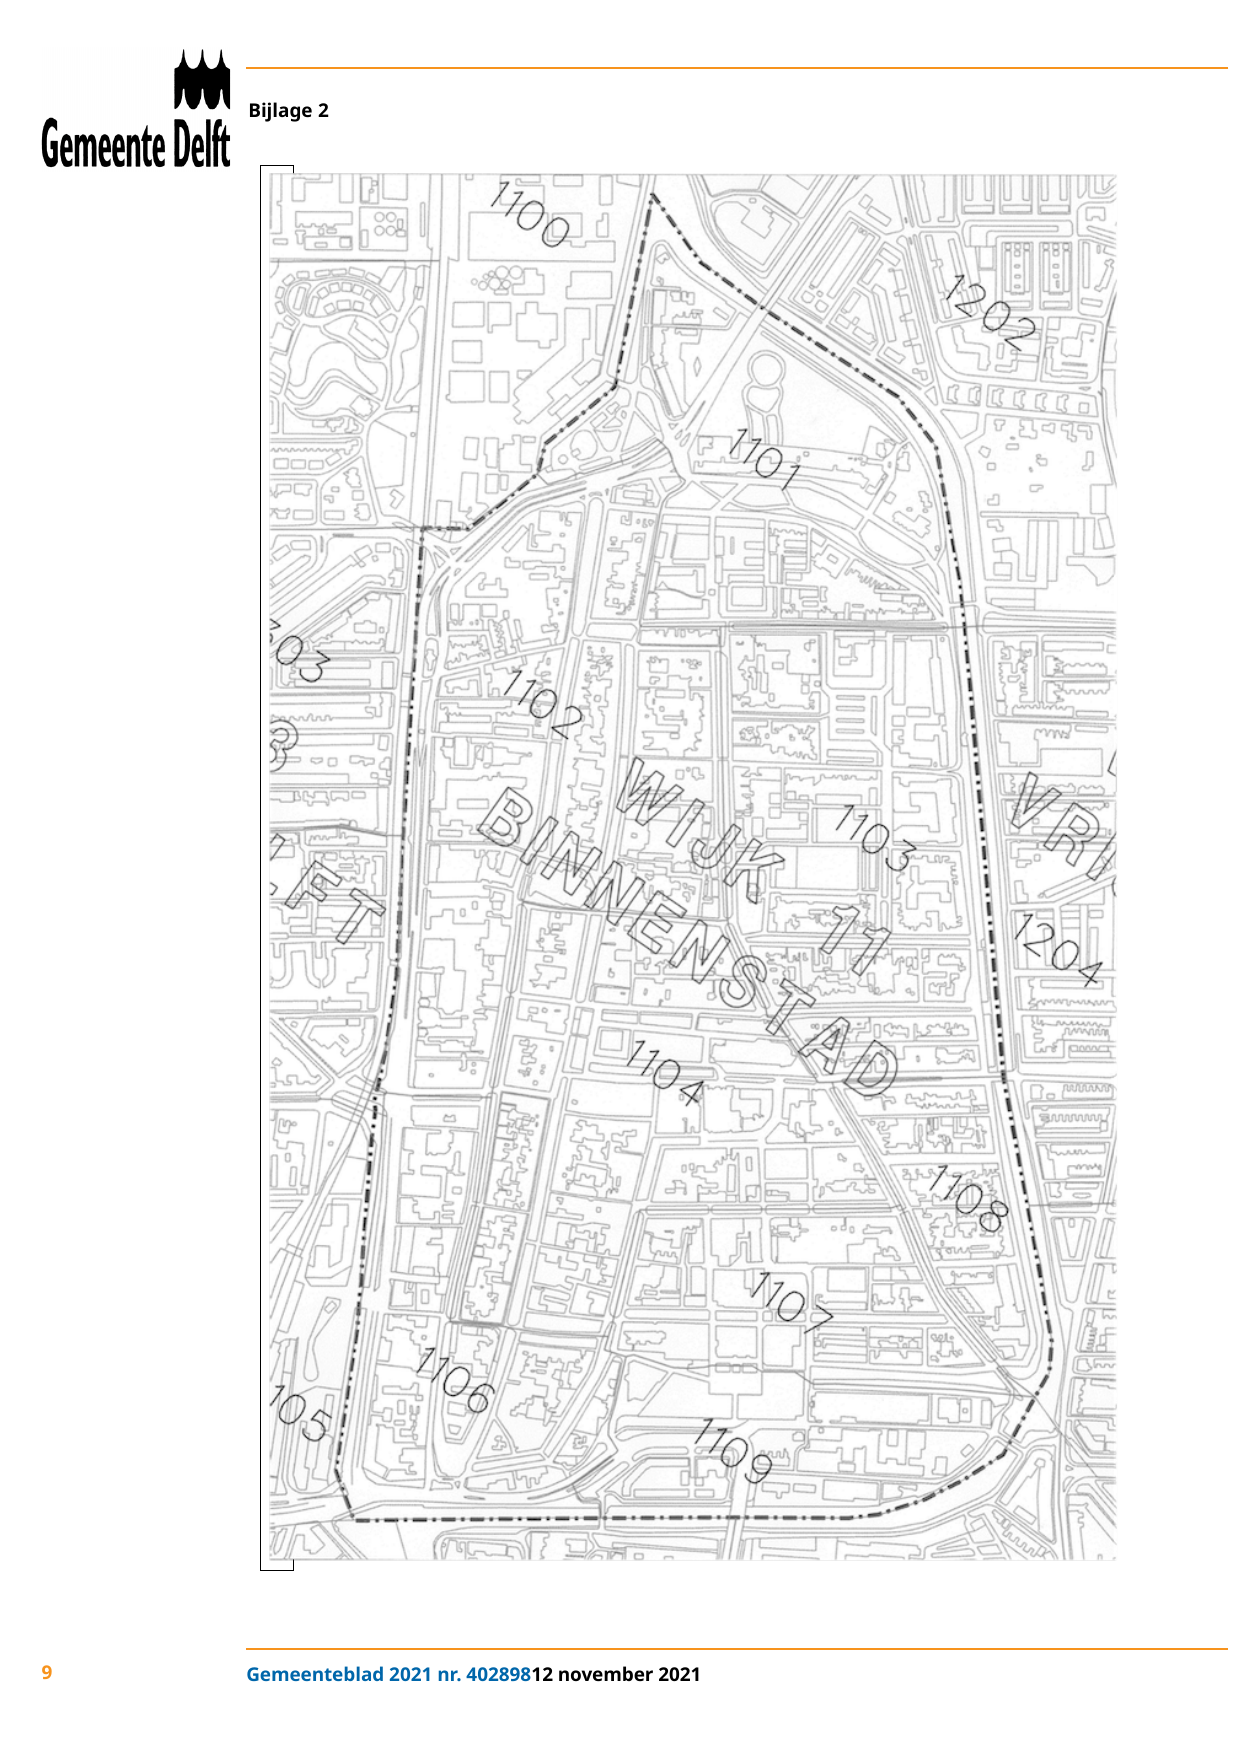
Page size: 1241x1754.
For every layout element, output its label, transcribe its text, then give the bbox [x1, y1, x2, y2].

picture [41, 47, 231, 172]
picture [268, 173, 1120, 1562]
text Bijlage 2 [248, 95, 1152, 123]
